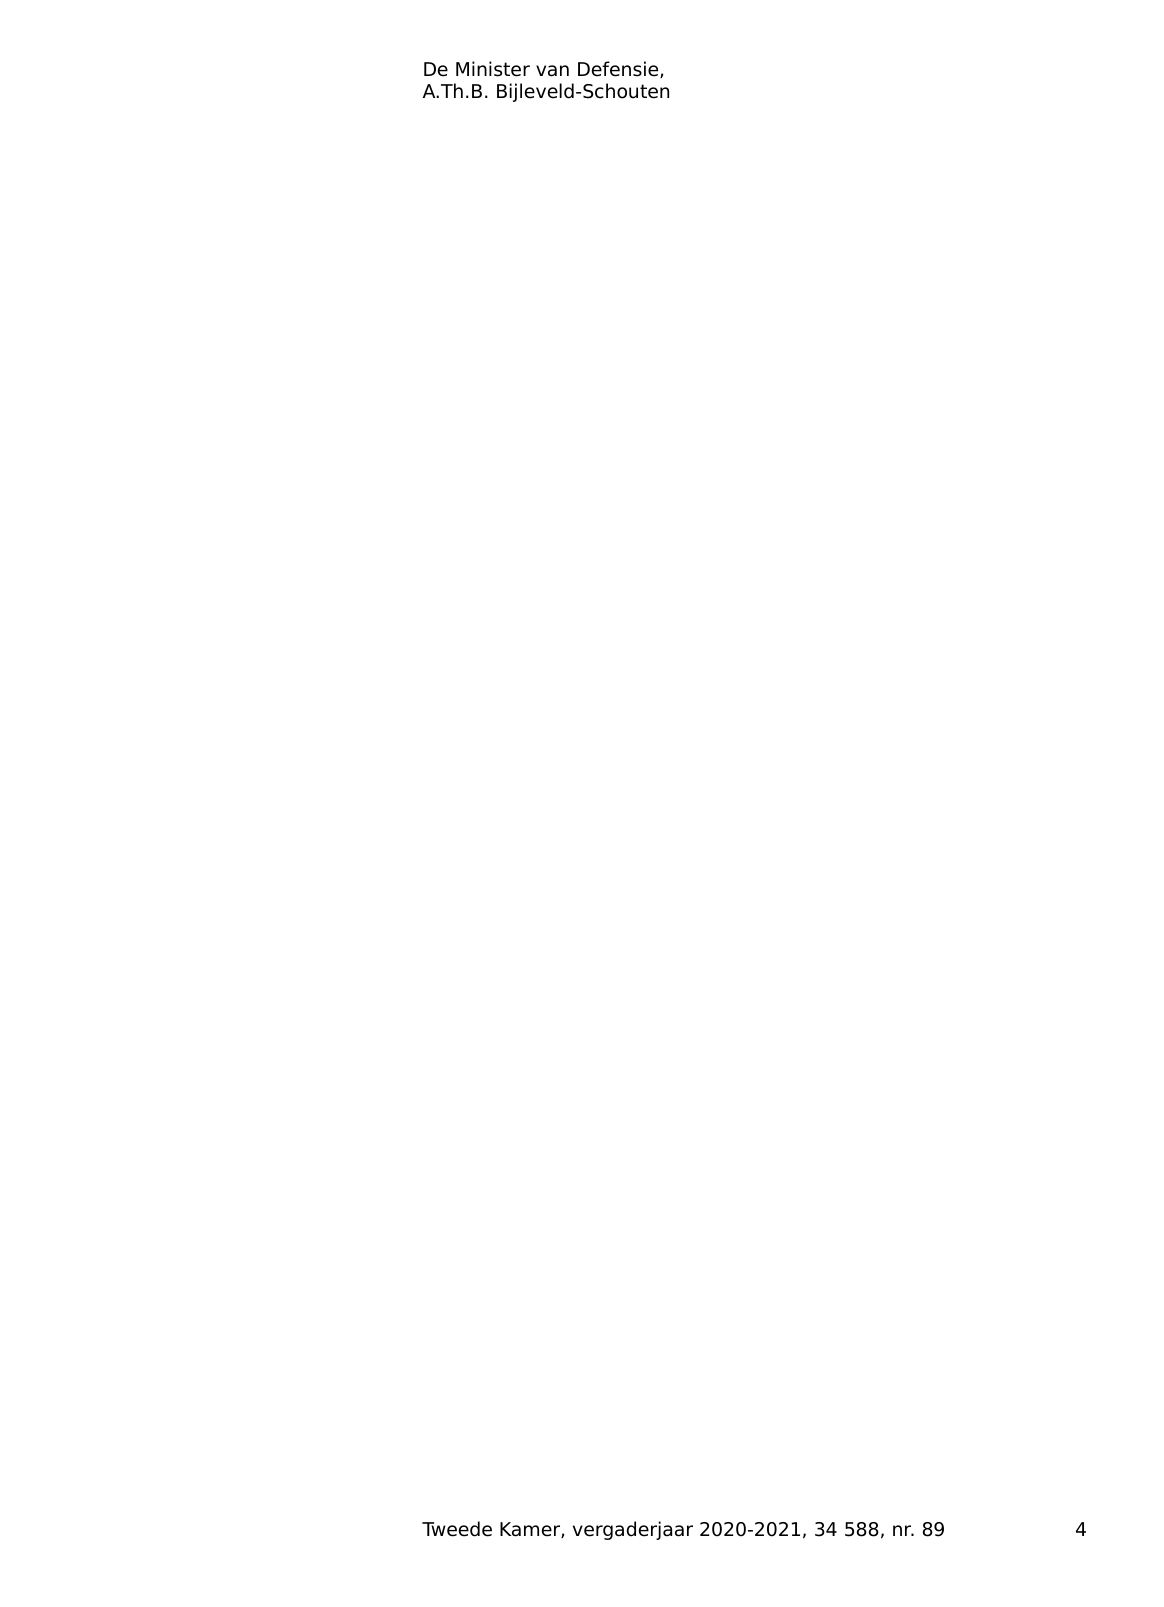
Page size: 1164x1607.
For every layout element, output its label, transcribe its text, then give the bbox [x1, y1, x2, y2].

text De Minister van Defensie, A.Th.B. Bijleveld-Schouten [422, 59, 1087, 103]
